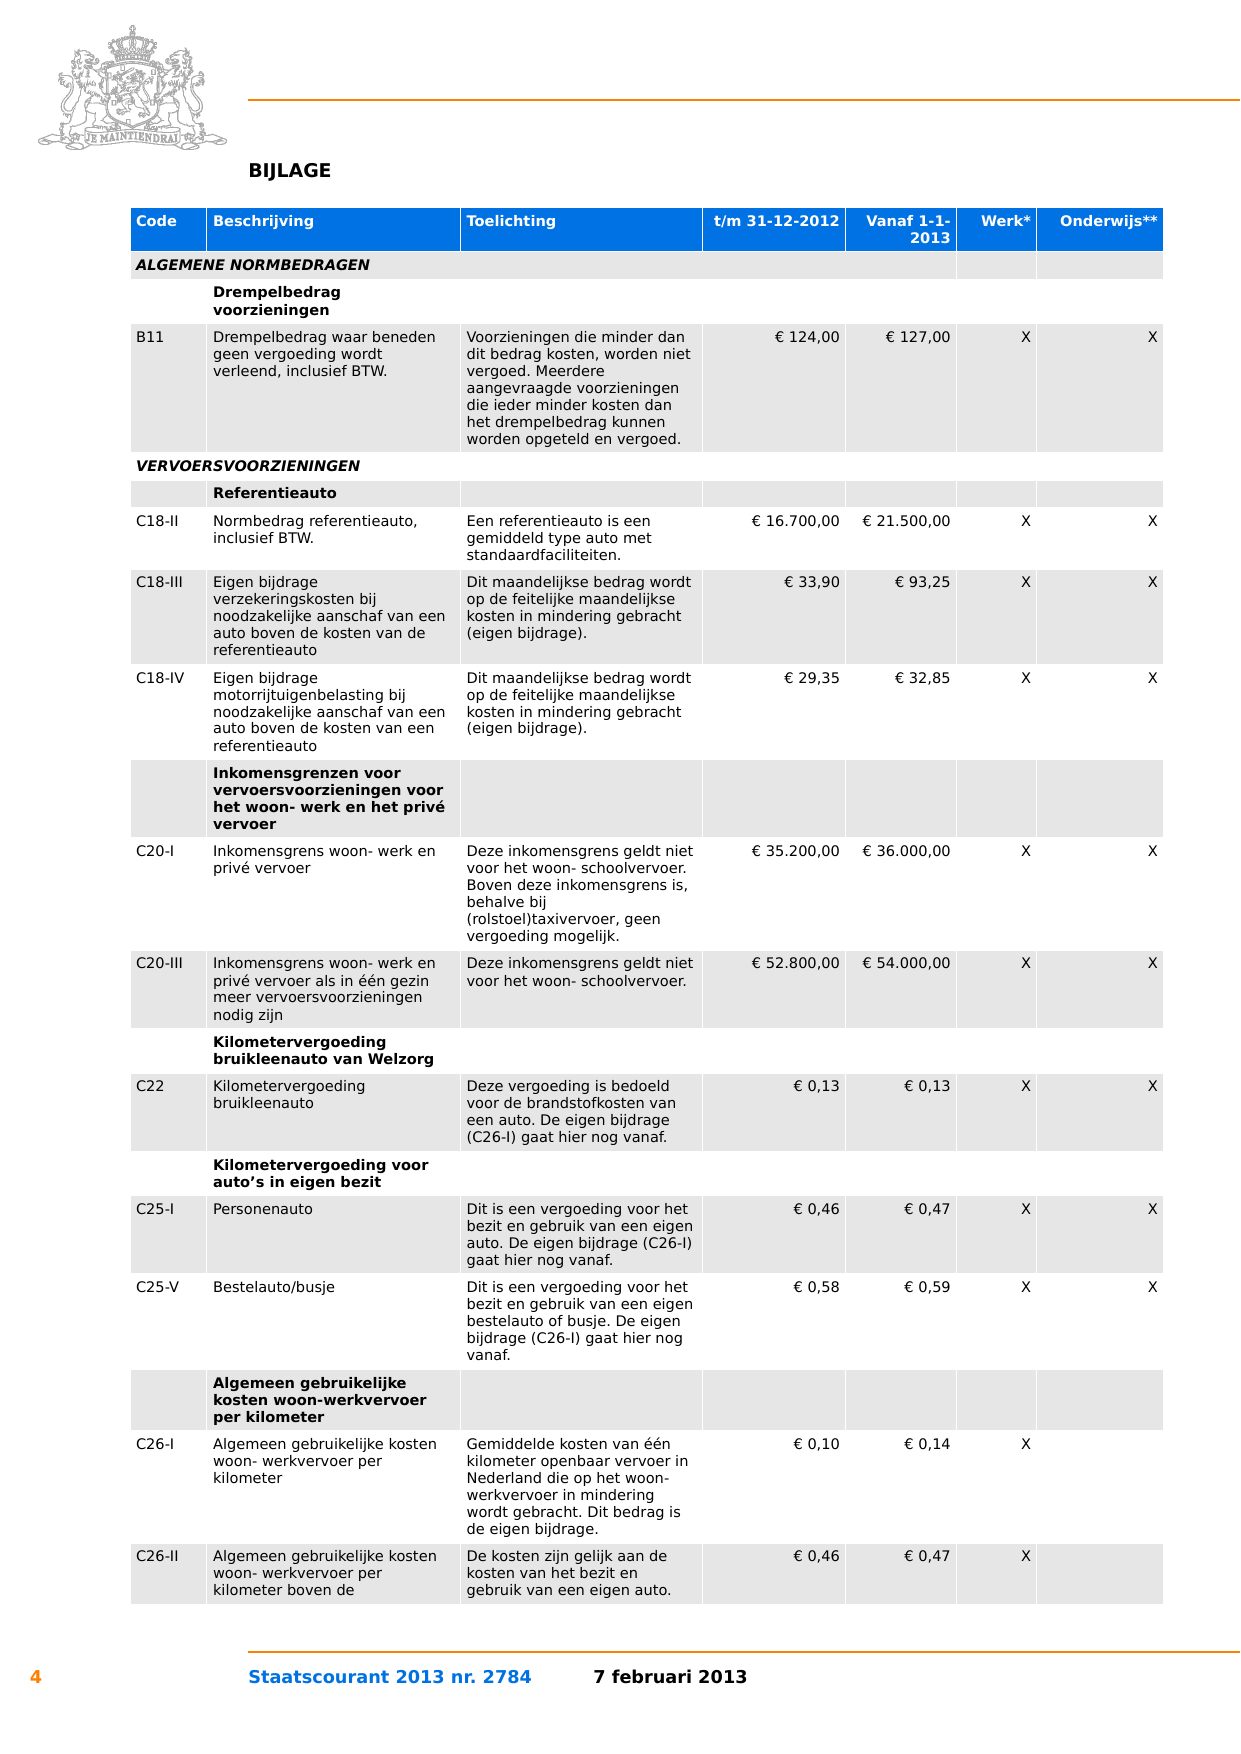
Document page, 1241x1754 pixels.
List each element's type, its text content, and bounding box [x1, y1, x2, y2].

table_cell X [957, 1275, 1036, 1369]
table_cell X [957, 839, 1036, 950]
table_cell X [1037, 570, 1163, 664]
table_cell Kilometervergoeding voor auto’s in eigen bezit [207, 1152, 460, 1195]
table_cell [461, 1152, 702, 1195]
table_cell [846, 1152, 956, 1195]
table_cell X [957, 951, 1036, 1028]
table_cell De kosten zijn gelijk aan de kosten van het bezit en gebruik van een eigen auto. [461, 1544, 702, 1604]
table_cell C20-III [131, 951, 206, 1028]
table_cell € 32,85 [846, 665, 956, 759]
table_cell Eigen bijdrage verzekeringskosten bij noodzakelijke aanschaf van een auto boven de kosten van de referentieauto [207, 570, 460, 664]
table_cell X [1037, 951, 1163, 1028]
table_cell X [957, 1544, 1036, 1604]
table_cell X [1037, 1275, 1163, 1369]
table_cell € 21.500,00 [846, 508, 956, 568]
table_cell Deze inkomensgrens geldt niet voor het woon- schoolvervoer. Boven deze inkomensgrens is, behalve bij (rolstoel)taxivervoer, geen vergoeding mogelijk. [461, 839, 702, 950]
table_cell X [1037, 508, 1163, 568]
table_cell [846, 760, 956, 837]
table_cell [1037, 1544, 1163, 1604]
table_cell [1037, 280, 1163, 323]
table_cell X [1037, 1074, 1163, 1151]
table_cell € 0,14 [846, 1431, 956, 1542]
table_cell Referentieauto [207, 481, 460, 507]
table_cell C18-II [131, 508, 206, 568]
table_cell Dit is een vergoeding voor het bezit en gebruik van een eigen auto. De eigen bijdrage (C26-I) gaat hier nog vanaf. [461, 1196, 702, 1273]
table_cell Inkomensgrens woon- werk en privé vervoer [207, 839, 460, 950]
table_cell Deze inkomensgrens geldt niet voor het woon- schoolvervoer. [461, 951, 702, 1028]
table_cell [1037, 1029, 1163, 1072]
table_cell [957, 481, 1036, 507]
table_cell C25-V [131, 1275, 206, 1369]
table_cell € 33,90 [703, 570, 845, 664]
table_cell [957, 252, 1036, 279]
table_cell € 0,47 [846, 1196, 956, 1273]
picture [38, 25, 227, 150]
table_cell [703, 280, 845, 323]
table_cell X [957, 570, 1036, 664]
table_cell X [1037, 665, 1163, 759]
table_cell [131, 1152, 206, 1195]
table_header Werk* [957, 208, 1036, 251]
table_cell X [1037, 324, 1163, 452]
table_cell ALGEMENE NORMBEDRAGEN [131, 252, 956, 279]
table_header Code [131, 208, 206, 251]
table_cell Drempelbedrag waar beneden geen vergoeding wordt verleend, inclusief BTW. [207, 324, 460, 452]
table_cell [1037, 481, 1163, 507]
table_cell Personenauto [207, 1196, 460, 1273]
table_cell C25-I [131, 1196, 206, 1273]
table_cell C18-IV [131, 665, 206, 759]
table_cell [1037, 453, 1163, 480]
table_cell [131, 760, 206, 837]
table_cell € 0,46 [703, 1196, 845, 1273]
table_cell [703, 481, 845, 507]
table_cell C26-I [131, 1431, 206, 1542]
table_cell [461, 1029, 702, 1072]
table_cell [846, 1029, 956, 1072]
table_cell € 127,00 [846, 324, 956, 452]
table_cell Deze vergoeding is bedoeld voor de brandstofkosten van een auto. De eigen bijdrage (C26-I) gaat hier nog vanaf. [461, 1074, 702, 1151]
table_cell [957, 1029, 1036, 1072]
table_cell € 52.800,00 [703, 951, 845, 1028]
table_cell C22 [131, 1074, 206, 1151]
table_cell [461, 481, 702, 507]
table_cell Kilometervergoeding bruikleenauto [207, 1074, 460, 1151]
table_cell [703, 1029, 845, 1072]
table_cell € 0,10 [703, 1431, 845, 1542]
table_cell [846, 481, 956, 507]
table_cell [461, 760, 702, 837]
table_header t/m 31-12-2012 [703, 208, 845, 251]
table_cell Drempelbedrag voorzieningen [207, 280, 460, 323]
table_cell Dit maandelijkse bedrag wordt op de feitelijke maandelijkse kosten in mindering gebracht (eigen bijdrage). [461, 665, 702, 759]
table_cell Dit is een vergoeding voor het bezit en gebruik van een eigen bestelauto of busje. De eigen bijdrage (C26-I) gaat hier nog vanaf. [461, 1275, 702, 1369]
table_cell Bestelauto/busje [207, 1275, 460, 1369]
table_cell € 0,59 [846, 1275, 956, 1369]
table_cell Algemeen gebruikelijke kosten woon-werkvervoer per kilometer [207, 1370, 460, 1430]
table_cell [461, 1370, 702, 1430]
table_cell [131, 1370, 206, 1430]
table_cell € 0,47 [846, 1544, 956, 1604]
table_cell [957, 760, 1036, 837]
table_cell [131, 1029, 206, 1072]
table_cell [957, 1370, 1036, 1430]
table_cell Gemiddelde kosten van één kilometer openbaar vervoer in Nederland die op het woon- werkvervoer in mindering wordt gebracht. Dit bedrag is de eigen bijdrage. [461, 1431, 702, 1542]
table_cell [703, 1152, 845, 1195]
subtitle BIJLAGE [248, 160, 1163, 182]
table_cell € 36.000,00 [846, 839, 956, 950]
table_header Onderwijs** [1037, 208, 1163, 251]
table_cell [1037, 1370, 1163, 1430]
table_header Beschrijving [207, 208, 460, 251]
table_cell Een referentieauto is een gemiddeld type auto met standaardfaciliteiten. [461, 508, 702, 568]
table_cell [1037, 1152, 1163, 1195]
table_cell [703, 760, 845, 837]
table_cell X [957, 1196, 1036, 1273]
table_cell Kilometervergoeding bruikleenauto van Welzorg [207, 1029, 460, 1072]
table_cell € 0,58 [703, 1275, 845, 1369]
table_cell [1037, 252, 1163, 279]
table_cell € 0,46 [703, 1544, 845, 1604]
table_cell [957, 1152, 1036, 1195]
table_cell X [957, 665, 1036, 759]
table_cell X [957, 1074, 1036, 1151]
table_cell X [957, 1431, 1036, 1542]
table_cell [846, 1370, 956, 1430]
table_cell Inkomensgrenzen voor vervoersvoorzieningen voor het woon- werk en het privé vervoer [207, 760, 460, 837]
table_cell Eigen bijdrage motorrijtuigenbelasting bij noodzakelijke aanschaf van een auto boven de kosten van een referentieauto [207, 665, 460, 759]
table_cell C20-I [131, 839, 206, 950]
table_cell € 54.000,00 [846, 951, 956, 1028]
table_cell Algemeen gebruikelijke kosten woon- werkvervoer per kilometer [207, 1431, 460, 1542]
table_cell [131, 280, 206, 323]
table_cell X [1037, 839, 1163, 950]
table_cell € 35.200,00 [703, 839, 845, 950]
table_cell X [957, 508, 1036, 568]
table_cell € 93,25 [846, 570, 956, 664]
table_cell B11 [131, 324, 206, 452]
table_cell Dit maandelijkse bedrag wordt op de feitelijke maandelijkse kosten in mindering gebracht (eigen bijdrage). [461, 570, 702, 664]
table_cell € 0,13 [846, 1074, 956, 1151]
table_cell [703, 1370, 845, 1430]
table_cell VERVOERSVOORZIENINGEN [131, 453, 956, 480]
table_header Toelichting [461, 208, 702, 251]
table_cell [846, 280, 956, 323]
table_cell [957, 453, 1036, 480]
table_cell € 124,00 [703, 324, 845, 452]
table_cell Voorzieningen die minder dan dit bedrag kosten, worden niet vergoed. Meerdere aangevraagde voorzieningen die ieder minder kosten dan het drempelbedrag kunnen worden opgeteld en vergoed. [461, 324, 702, 452]
table_cell € 29,35 [703, 665, 845, 759]
table_cell X [1037, 1196, 1163, 1273]
table_cell Inkomensgrens woon- werk en privé vervoer als in één gezin meer vervoersvoorzieningen nodig zijn [207, 951, 460, 1028]
table_header Vanaf 1-1-2013 [846, 208, 956, 251]
table_cell C18-III [131, 570, 206, 664]
table_cell € 16.700,00 [703, 508, 845, 568]
table_cell [461, 280, 702, 323]
table_cell [1037, 760, 1163, 837]
table_cell Normbedrag referentieauto, inclusief BTW. [207, 508, 460, 568]
table_cell C26-II [131, 1544, 206, 1604]
table_cell € 0,13 [703, 1074, 845, 1151]
table_cell [131, 481, 206, 507]
table_cell [1037, 1431, 1163, 1542]
table_cell Algemeen gebruikelijke kosten woon- werkvervoer per kilometer boven de [207, 1544, 460, 1604]
table_cell [957, 280, 1036, 323]
table_cell X [957, 324, 1036, 452]
